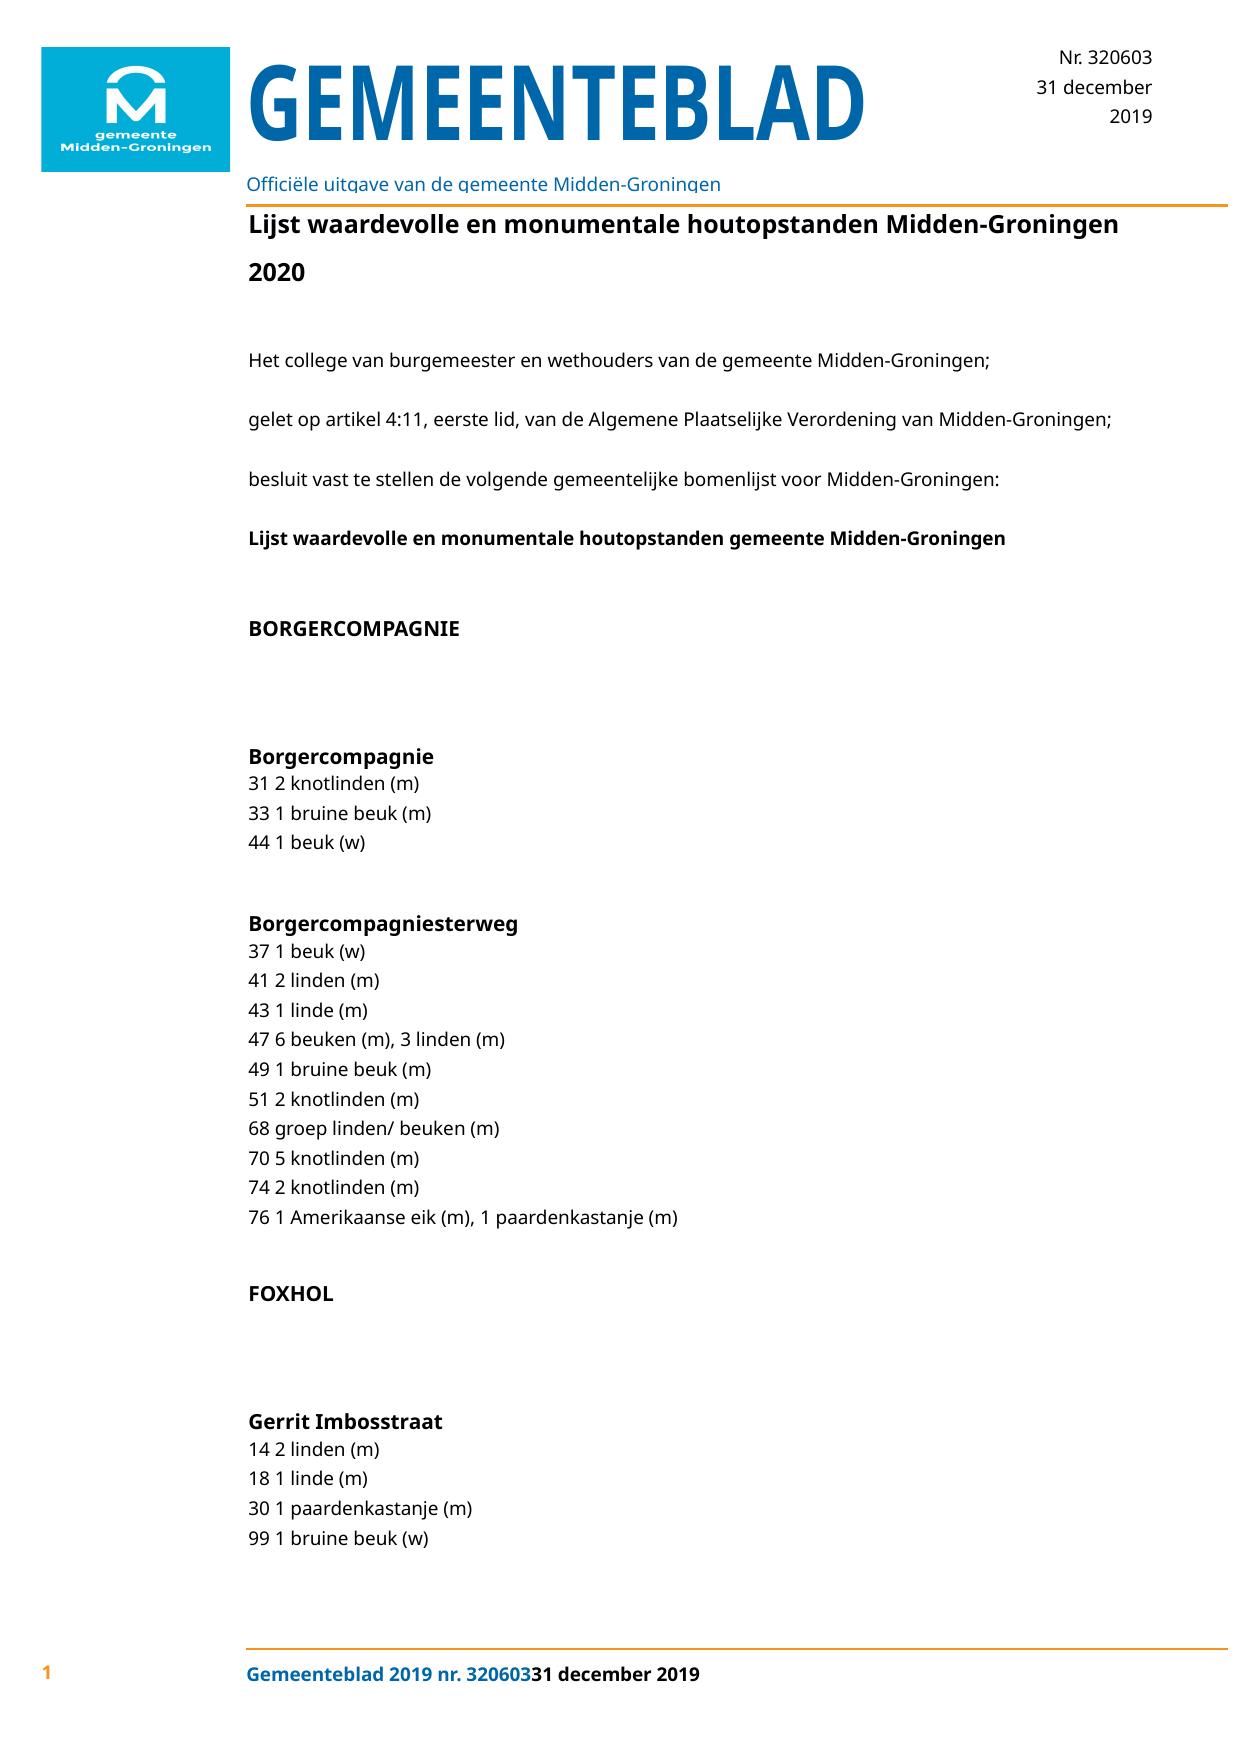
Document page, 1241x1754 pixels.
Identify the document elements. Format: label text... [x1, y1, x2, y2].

text 14 2 linden (m) [248, 1436, 1152, 1462]
text Gerrit Imbosstraat [248, 1407, 1152, 1436]
text 74 2 knotlinden (m) [248, 1174, 1152, 1200]
text 51 2 knotlinden (m) [248, 1086, 1152, 1112]
picture [184, 146, 190, 153]
text 68 groep linden/ beuken (m) [248, 1115, 1152, 1141]
text 41 2 linden (m) [248, 967, 1152, 993]
text 76 1 Amerikaanse eik (m), 1 paardenkastanje (m) [248, 1204, 1152, 1230]
text BORGERCOMPAGNIE [248, 614, 1152, 642]
text 47 6 beuken (m), 3 linden (m) [248, 1027, 1152, 1052]
text 37 1 beuk (w) [248, 938, 1152, 964]
text 44 1 beuk (w) [248, 829, 1152, 855]
text 99 1 bruine beuk (w) [248, 1525, 1152, 1550]
picture [107, 89, 165, 122]
text Lijst waardevolle en monumentale houtopstanden gemeente Midden-Groningen [248, 525, 1152, 551]
text Borgercompagniesterweg [248, 909, 1152, 938]
text 43 1 linde (m) [248, 997, 1152, 1023]
text 33 1 bruine beuk (m) [248, 800, 1152, 826]
text 18 1 linde (m) [248, 1466, 1152, 1491]
text Borgercompagnie [248, 742, 1152, 770]
text besluit vast te stellen de volgende gemeentelijke bomenlijst voor Midden-Groningen: [248, 466, 1152, 492]
text 70 5 knotlinden (m) [248, 1145, 1152, 1171]
text 31 2 knotlinden (m) [248, 770, 1152, 796]
text gelet op artikel 4:11, eerste lid, van de Algemene Plaatselijke Verordening van Midden-Groningen; [248, 407, 1152, 432]
picture [108, 66, 164, 82]
text FOXHOL [248, 1279, 1152, 1308]
text 49 1 bruine beuk (m) [248, 1056, 1152, 1082]
text Lijst waardevolle en monumentale houtopstanden Midden-Groningen 2020 [248, 207, 1152, 288]
text Het college van burgemeester en wethouders van de gemeente Midden-Groningen; [248, 347, 1152, 373]
text 30 1 paardenkastanje (m) [248, 1495, 1152, 1521]
